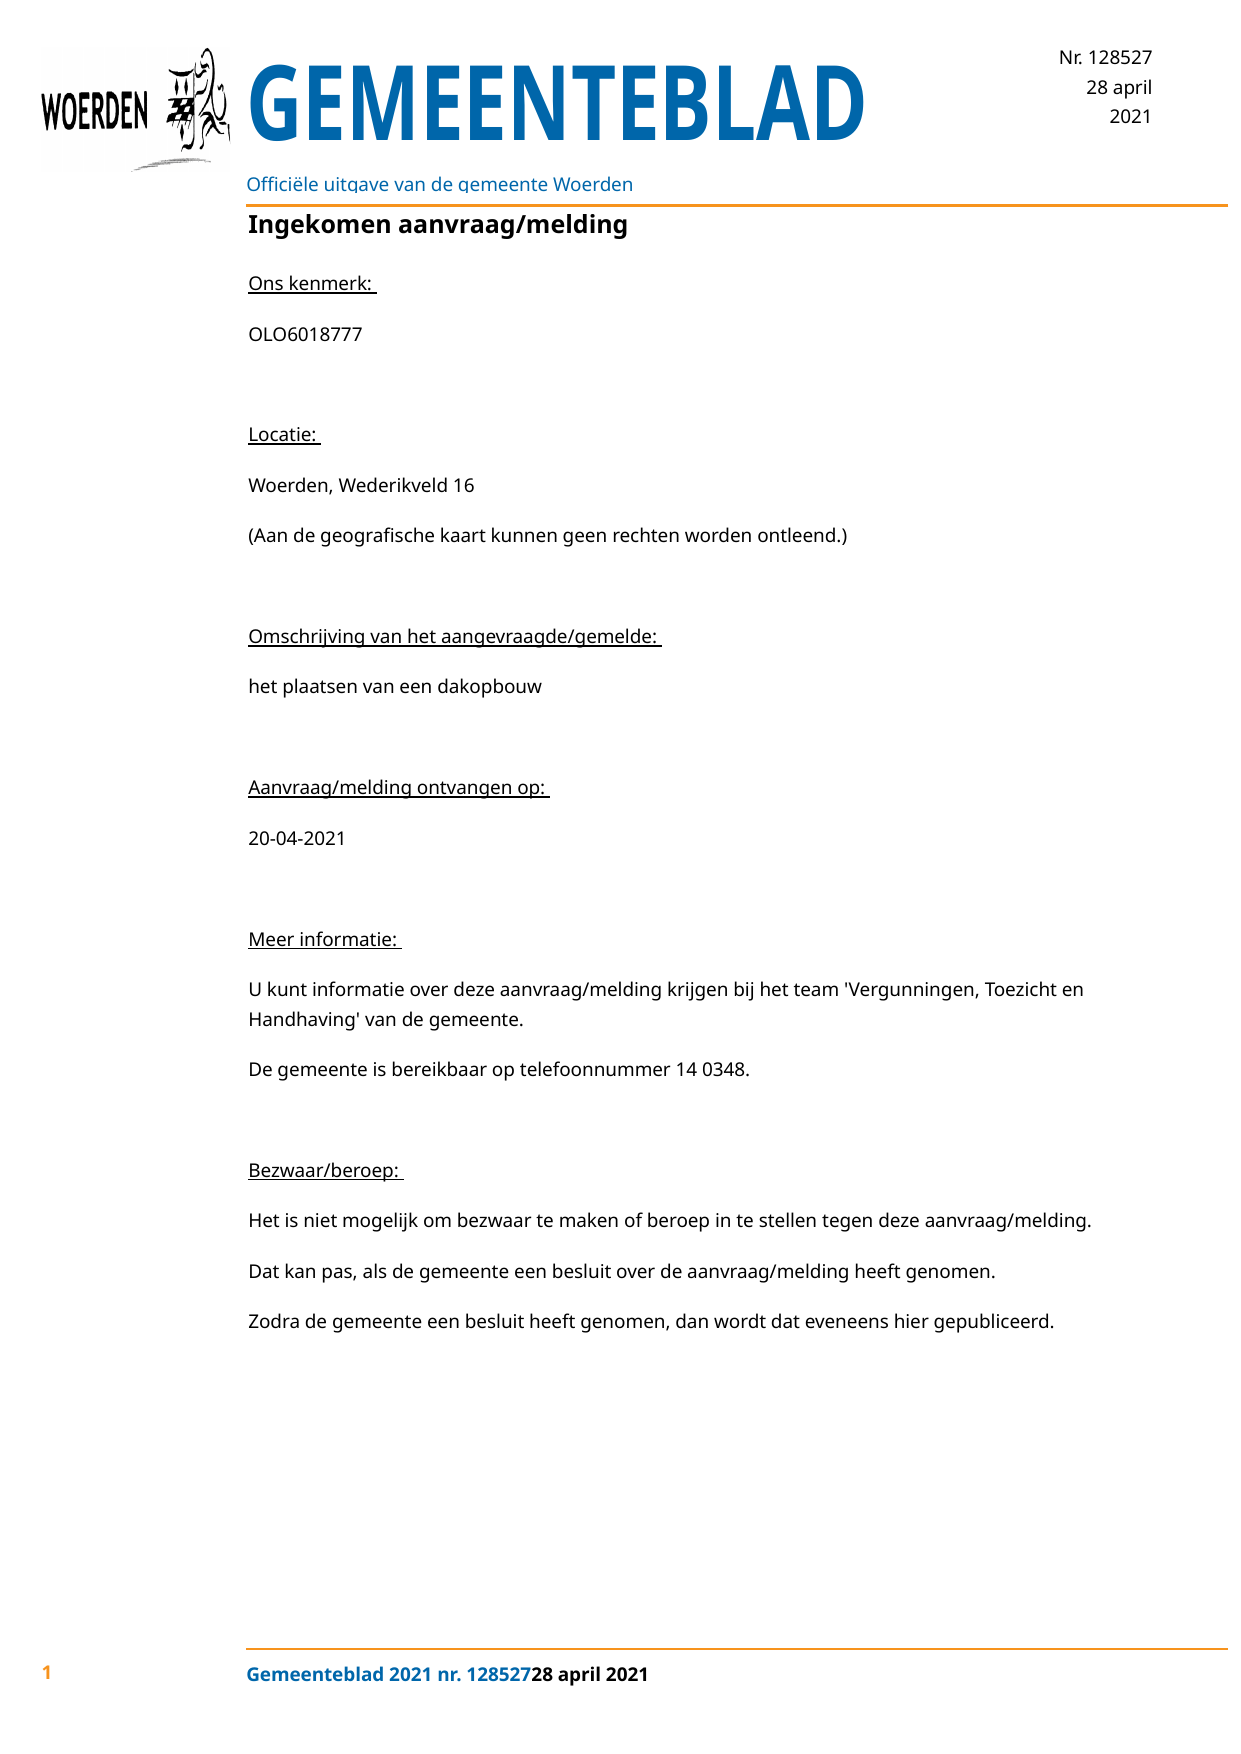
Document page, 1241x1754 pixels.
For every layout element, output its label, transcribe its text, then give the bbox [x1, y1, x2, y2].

text (Aan de geografische kaart kunnen geen rechten worden ontleend.) [248, 522, 1152, 548]
text het plaatsen van een dakopbouw [248, 674, 1152, 699]
text De gemeente is bereikbaar op telefoonnummer 14 0348. [248, 1056, 1152, 1082]
text Omschrijving van het aangevraagde/gemelde: [248, 623, 1152, 649]
text Dat kan pas, als de gemeente een besluit over de aanvraag/melding heeft genomen. [248, 1258, 1152, 1283]
text Locatie: [248, 422, 1152, 447]
text Het is niet mogelijk om bezwaar te maken of beroep in te stellen tegen deze aanvraag/melding. [248, 1207, 1152, 1233]
text Zodra de gemeente een besluit heeft genomen, dan wordt dat eveneens hier gepubliceerd. [248, 1308, 1152, 1334]
picture [41, 47, 231, 172]
text Ingekomen aanvraag/melding [248, 207, 1152, 241]
text Woerden, Wederikveld 16 [248, 472, 1152, 498]
text Aanvraag/melding ontvangen op: [248, 774, 1152, 800]
text Meer informatie: [248, 926, 1152, 951]
text Bezwaar/beroep: [248, 1157, 1152, 1183]
text OLO6018777 [248, 321, 1152, 346]
text Ons kenmerk: [248, 270, 1152, 296]
text U kunt informatie over deze aanvraag/melding krijgen bij het team 'Vergunningen, Toezicht en Handhaving' van de gemeente. [248, 976, 1152, 1031]
text 20-04-2021 [248, 825, 1152, 851]
